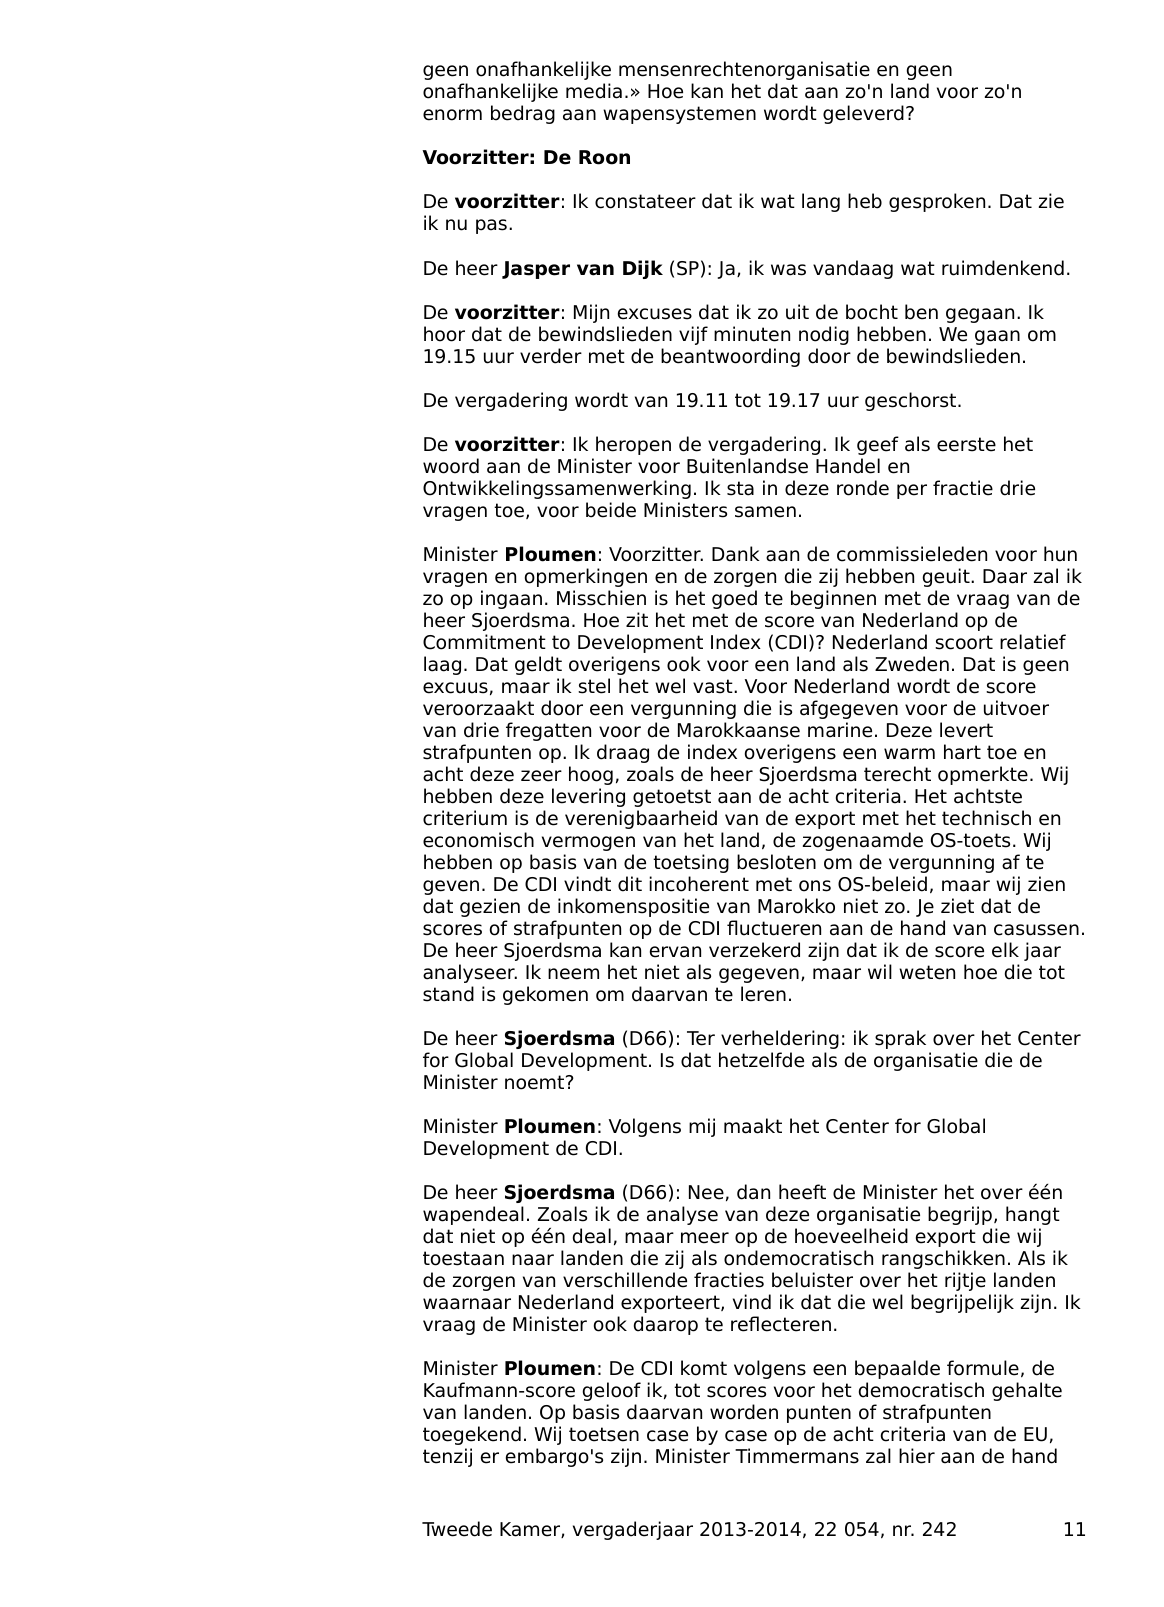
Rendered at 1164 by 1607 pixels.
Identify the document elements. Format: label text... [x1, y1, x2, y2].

text De heer Jasper van Dijk (SP): Ja, ik was vandaag wat ruimdenkend. [422, 257, 1087, 279]
text De voorzitter: Ik constateer dat ik wat lang heb gesproken. Dat zie ik nu pas. [422, 191, 1087, 235]
text geen onafhankelijke mensenrechtenorganisatie en geen onafhankelijke media.» Hoe kan het dat aan zo'n land voor zo'n enorm bedrag aan wapensystemen wordt geleverd? [422, 59, 1087, 125]
text De vergadering wordt van 19.11 tot 19.17 uur geschorst. [422, 390, 1087, 412]
text Minister Ploumen: Voorzitter. Dank aan de commissieleden voor hun vragen en opmerkingen en de zorgen die zij hebben geuit. Daar zal ik zo op ingaan. Misschien is het goed te beginnen met de vraag van de heer Sjoerdsma. Hoe zit het met de score van Nederland op de Commitment to Development Index (CDI)? Nederland scoort relatief laag. Dat geldt overigens ook voor een land als Zweden. Dat is geen excuus, maar ik stel het wel vast. Voor Nederland wordt de score veroorzaakt door een vergunning die is afgegeven voor de uitvoer van drie fregatten voor de Marokkaanse marine. Deze levert strafpunten op. Ik draag de index overigens een warm hart toe en acht deze zeer hoog, zoals de heer Sjoerdsma terecht opmerkte. Wij hebben deze levering getoetst aan de acht criteria. Het achtste criterium is de verenigbaarheid van de export met het technisch en economisch vermogen van het land, de zogenaamde OS-toets. Wij hebben op basis van de toetsing besloten om de vergunning af te geven. De CDI vindt dit incoherent met ons OS-beleid, maar wij zien dat gezien de inkomenspositie van Marokko niet zo. Je ziet dat de scores of strafpunten op de CDI fluctueren aan de hand van casussen. De heer Sjoerdsma kan ervan verzekerd zijn dat ik de score elk jaar analyseer. Ik neem het niet als gegeven, maar wil weten hoe die tot stand is gekomen om daarvan te leren. [422, 544, 1087, 1006]
text De voorzitter: Ik heropen de vergadering. Ik geef als eerste het woord aan de Minister voor Buitenlandse Handel en Ontwikkelingssamenwerking. Ik sta in deze ronde per fractie drie vragen toe, voor beide Ministers samen. [422, 434, 1087, 522]
subtitle Voorzitter: De Roon [422, 147, 1087, 169]
text Minister Ploumen: Volgens mij maakt het Center for Global Development de CDI. [422, 1116, 1087, 1160]
text De heer Sjoerdsma (D66): Ter verheldering: ik sprak over het Center for Global Development. Is dat hetzelfde als de organisatie die de Minister noemt? [422, 1028, 1087, 1094]
text Minister Ploumen: De CDI komt volgens een bepaalde formule, de Kaufmann-score geloof ik, tot scores voor het democratisch gehalte van landen. Op basis daarvan worden punten of strafpunten toegekend. Wij toetsen case by case op de acht criteria van de EU, tenzij er embargo's zijn. Minister Timmermans zal hier aan de hand [422, 1358, 1087, 1468]
text De voorzitter: Mijn excuses dat ik zo uit de bocht ben gegaan. Ik hoor dat de bewindslieden vijf minuten nodig hebben. We gaan om 19.15 uur verder met de beantwoording door de bewindslieden. [422, 302, 1087, 368]
text De heer Sjoerdsma (D66): Nee, dan heeft de Minister het over één wapendeal. Zoals ik de analyse van deze organisatie begrijp, hangt dat niet op één deal, maar meer op de hoeveelheid export die wij toestaan naar landen die zij als ondemocratisch rangschikken. Als ik de zorgen van verschillende fracties beluister over het rijtje landen waarnaar Nederland exporteert, vind ik dat die wel begrijpelijk zijn. Ik vraag de Minister ook daarop te reflecteren. [422, 1182, 1087, 1336]
